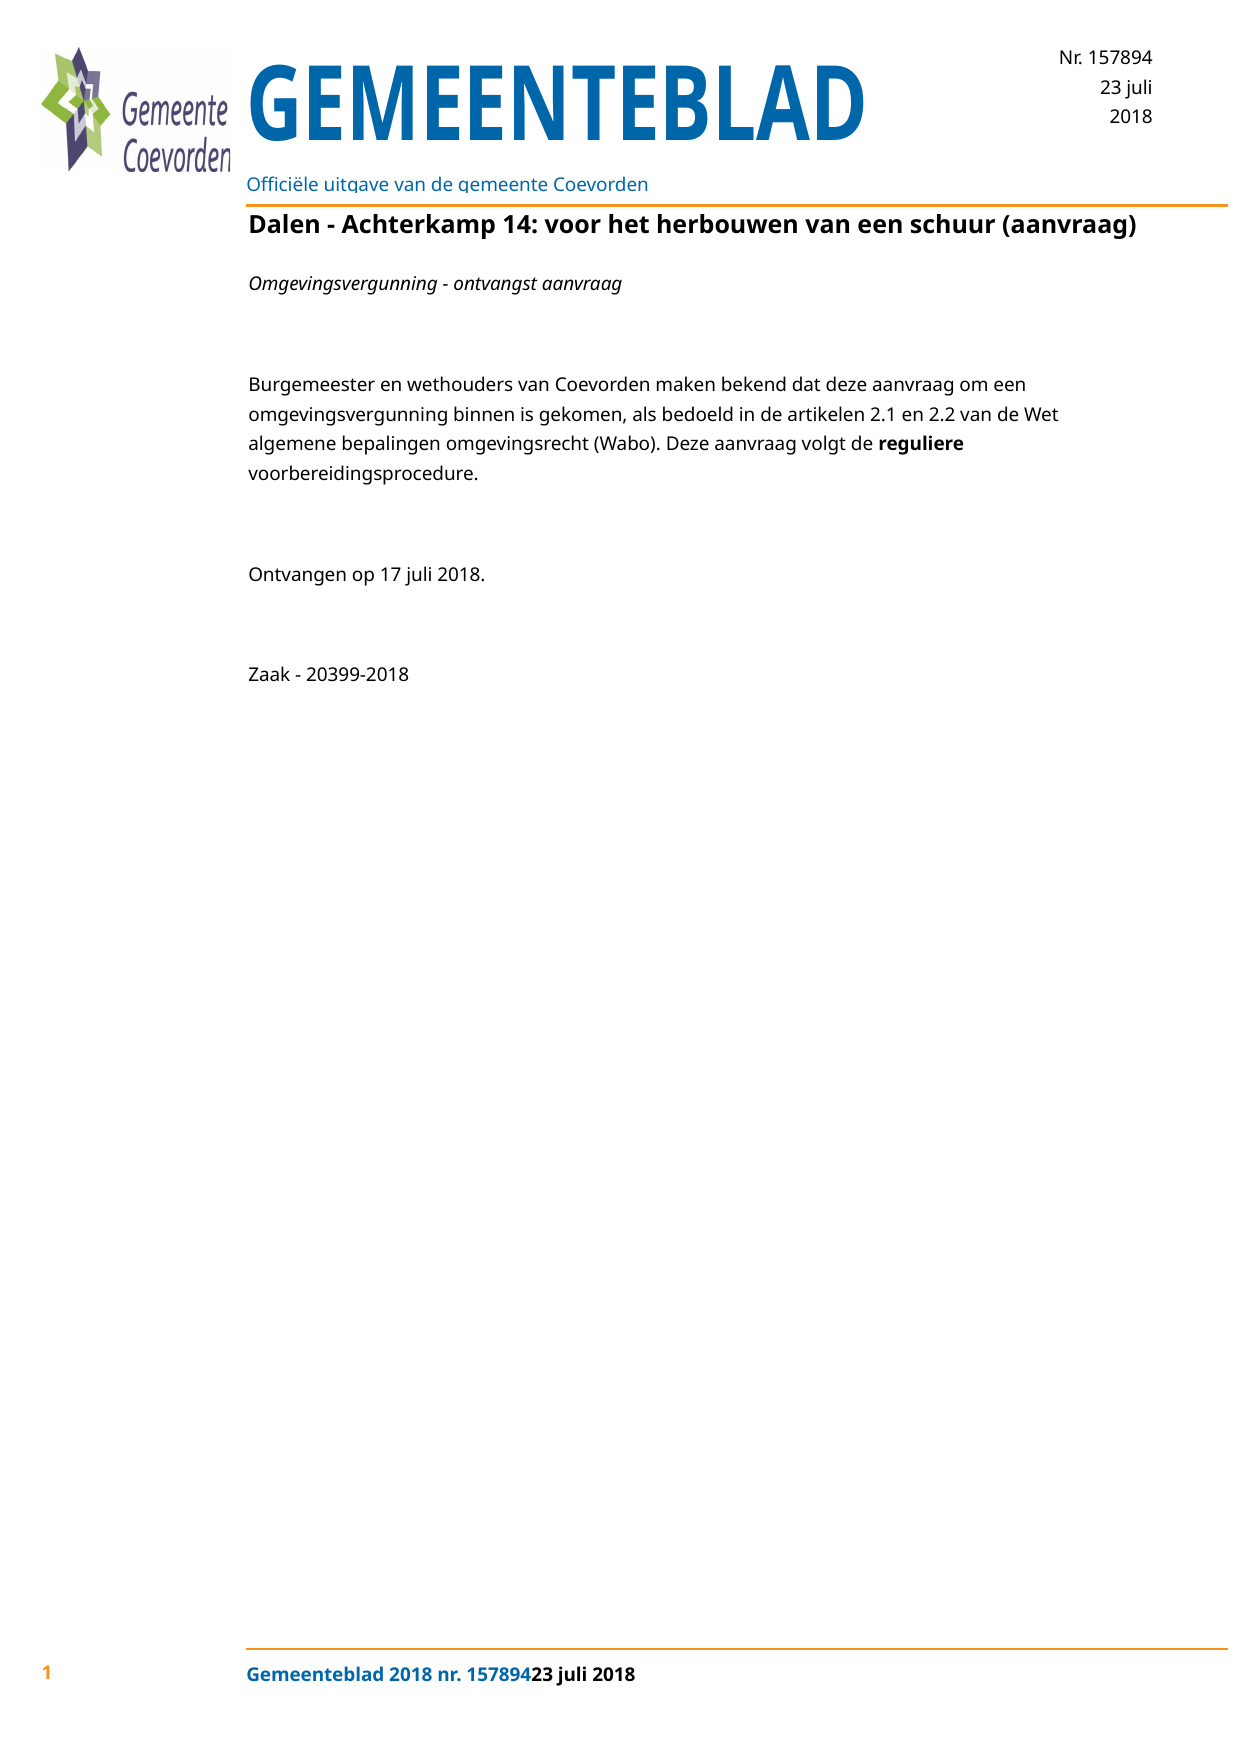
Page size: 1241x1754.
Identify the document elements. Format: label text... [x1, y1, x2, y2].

text Omgevingsvergunning - ontvangst aanvraag [248, 270, 1152, 296]
text Dalen - Achterkamp 14: voor het herbouwen van een schuur (aanvraag) [248, 207, 1152, 241]
text Ontvangen op 17 juli 2018. [248, 561, 1152, 586]
text Burgemeester en wethouders van Coevorden maken bekend dat deze aanvraag om een omgevingsvergunning binnen is gekomen, als bedoeld in de artikelen 2.1 en 2.2 van de Wet algemene bepalingen omgevingsrecht (Wabo). Deze aanvraag volgt de reguliere voorbereidingsprocedure. [248, 371, 1152, 486]
text Zaak - 20399-2018 [248, 662, 1152, 687]
picture [41, 47, 231, 172]
